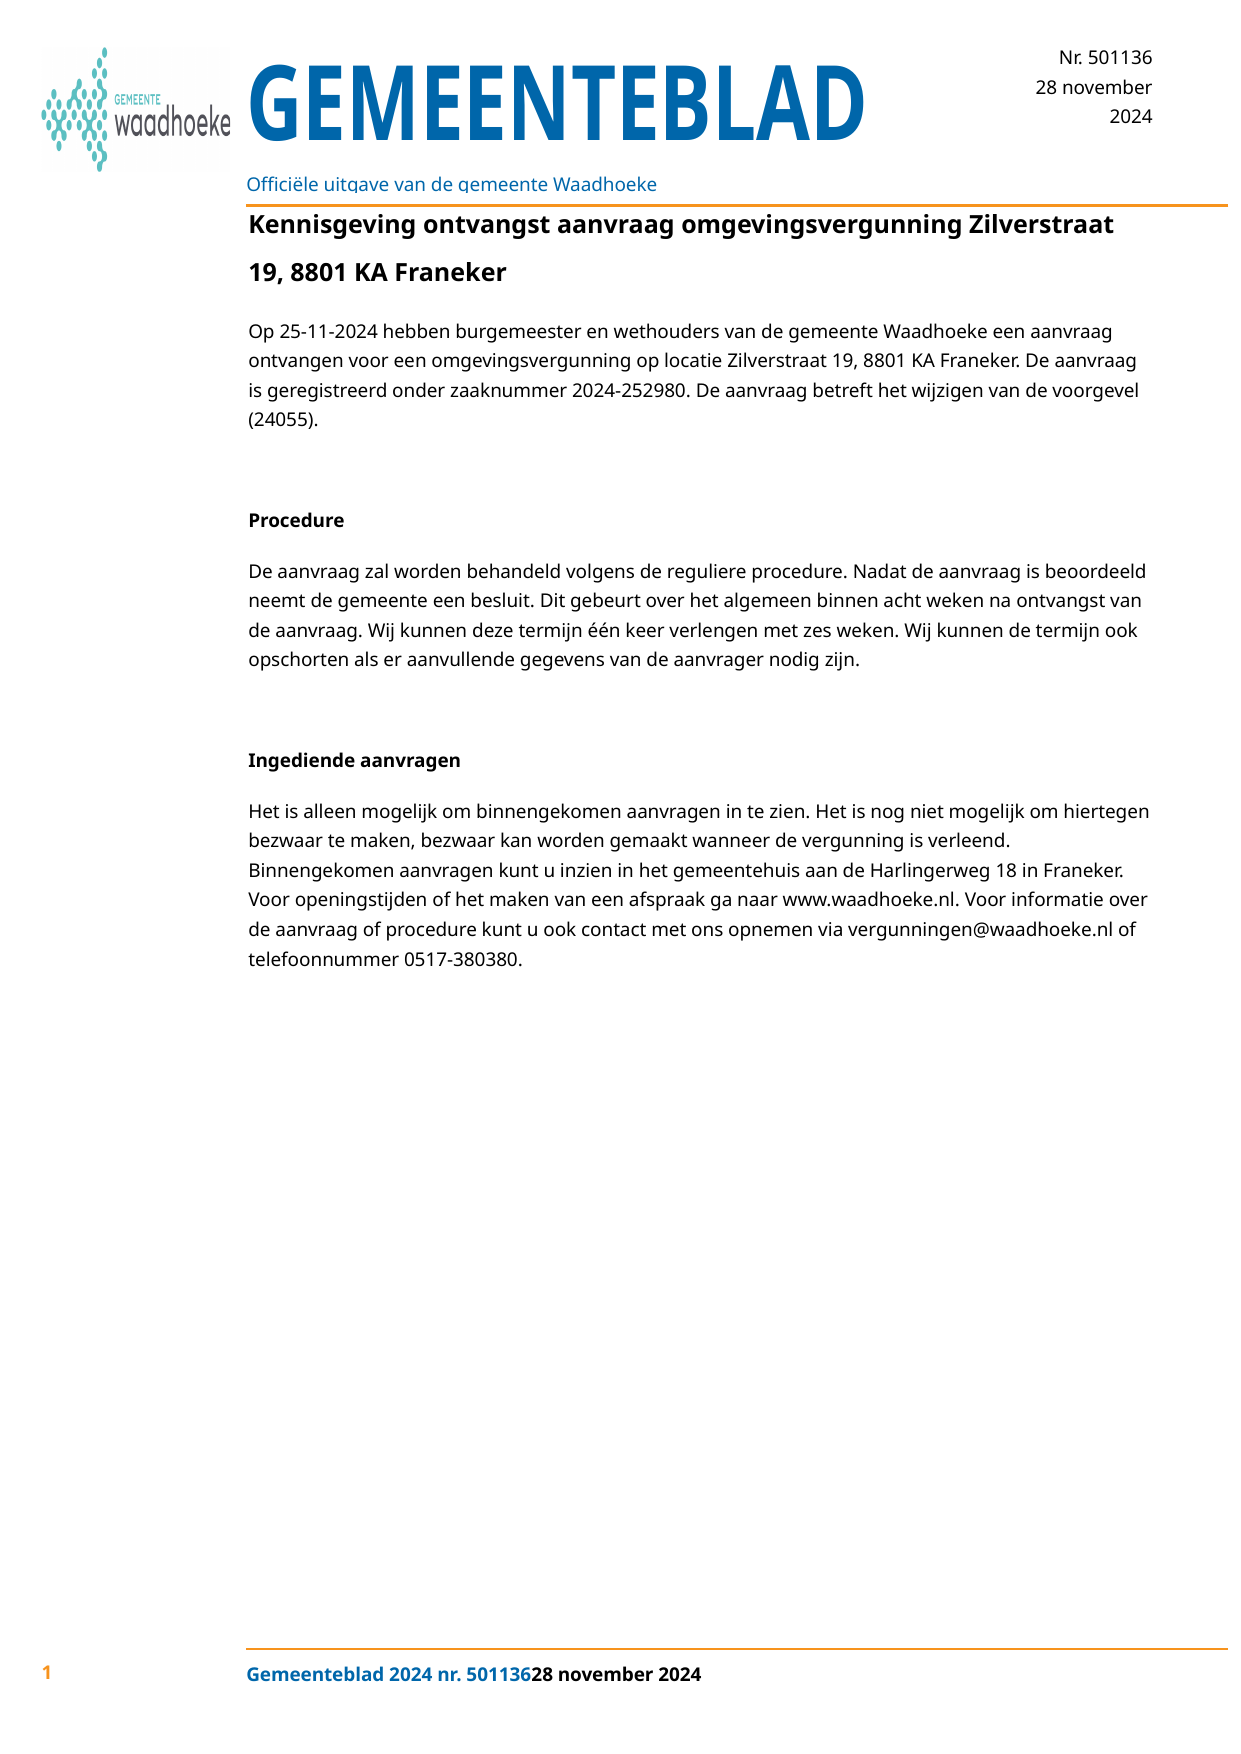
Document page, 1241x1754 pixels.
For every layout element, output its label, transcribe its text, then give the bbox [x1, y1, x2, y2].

picture [41, 47, 231, 172]
text Procedure [248, 507, 1152, 533]
text Ingediende aanvragen [248, 747, 1152, 773]
text Het is alleen mogelijk om binnengekomen aanvragen in te zien. Het is nog niet mogelijk om hiertegen bezwaar te maken, bezwaar kan worden gemaakt wanneer de vergunning is verleend. Binnengekomen aanvragen kunt u inzien in het gemeentehuis aan de Harlingerweg 18 in Franeker. Voor openingstijden of het maken van een afspraak ga naar www.waadhoeke.nl. Voor informatie over de aanvraag of procedure kunt u ook contact met ons opnemen via vergunningen@waadhoeke.nl of telefoonnummer 0517-380380. [248, 798, 1152, 972]
text Op 25-11-2024 hebben burgemeester en wethouders van de gemeente Waadhoeke een aanvraag ontvangen voor een omgevingsvergunning op locatie Zilverstraat 19, 8801 KA Franeker. De aanvraag is geregistreerd onder zaaknummer 2024-252980. De aanvraag betreft het wijzigen van de voorgevel (24055). [248, 318, 1152, 432]
text De aanvraag zal worden behandeld volgens de reguliere procedure. Nadat de aanvraag is beoordeeld neemt de gemeente een besluit. Dit gebeurt over het algemeen binnen acht weken na ontvangst van de aanvraag. Wij kunnen deze termijn één keer verlengen met zes weken. Wij kunnen de termijn ook opschorten als er aanvullende gegevens van de aanvrager nodig zijn. [248, 558, 1152, 672]
text Kennisgeving ontvangst aanvraag omgevingsvergunning Zilverstraat 19, 8801 KA Franeker [248, 207, 1152, 288]
